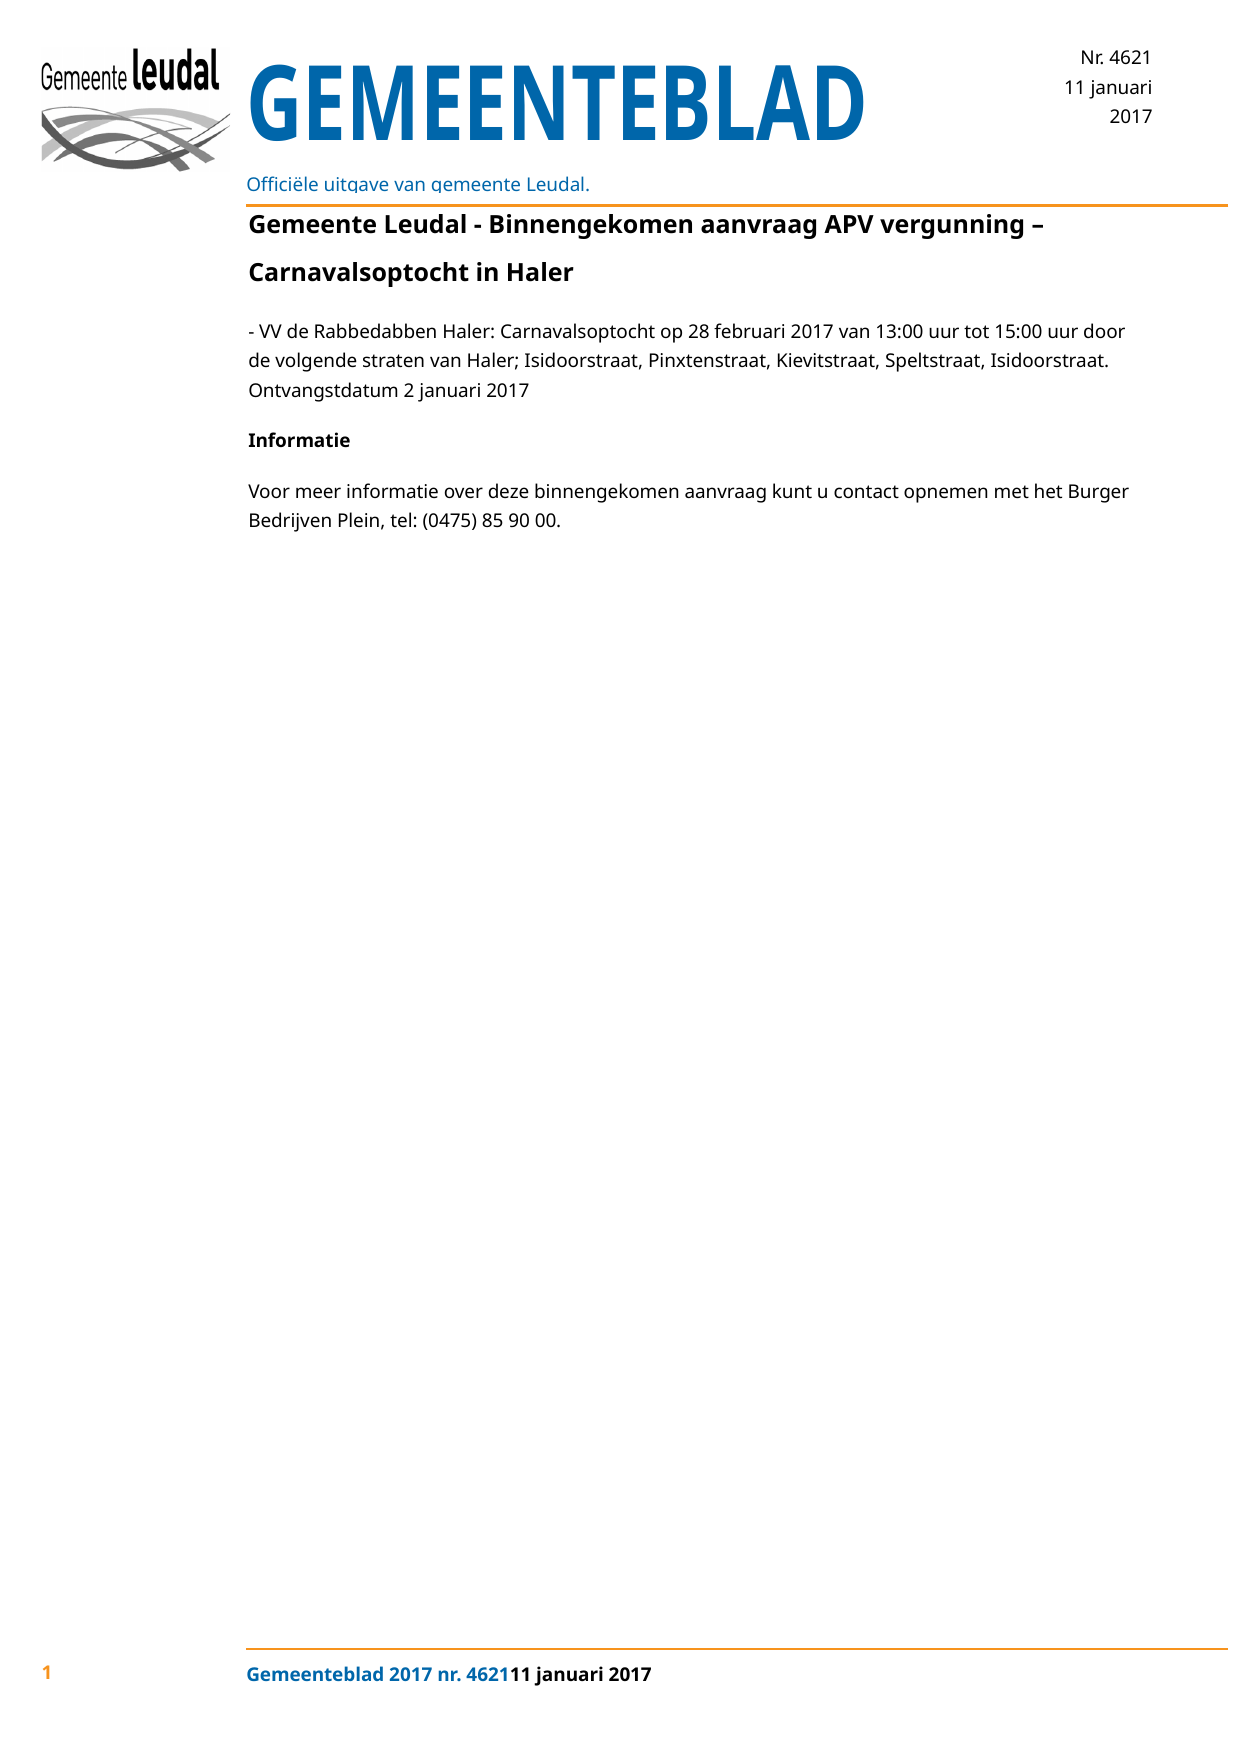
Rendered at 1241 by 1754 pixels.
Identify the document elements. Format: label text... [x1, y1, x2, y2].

text Informatie [248, 427, 1152, 453]
text Voor meer informatie over deze binnengekomen aanvraag kunt u contact opnemen met het Burger Bedrijven Plein, tel: (0475) 85 90 00. [248, 478, 1152, 533]
picture [41, 47, 231, 172]
text Gemeente Leudal - Binnengekomen aanvraag APV vergunning – Carnavalsoptocht in Haler [248, 207, 1152, 288]
text - VV de Rabbedabben Haler: Carnavalsoptocht op 28 februari 2017 van 13:00 uur tot 15:00 uur door de volgende straten van Haler; Isidoorstraat, Pinxtenstraat, Kievitstraat, Speltstraat, Isidoorstraat. Ontvangstdatum 2 januari 2017 [248, 318, 1152, 403]
